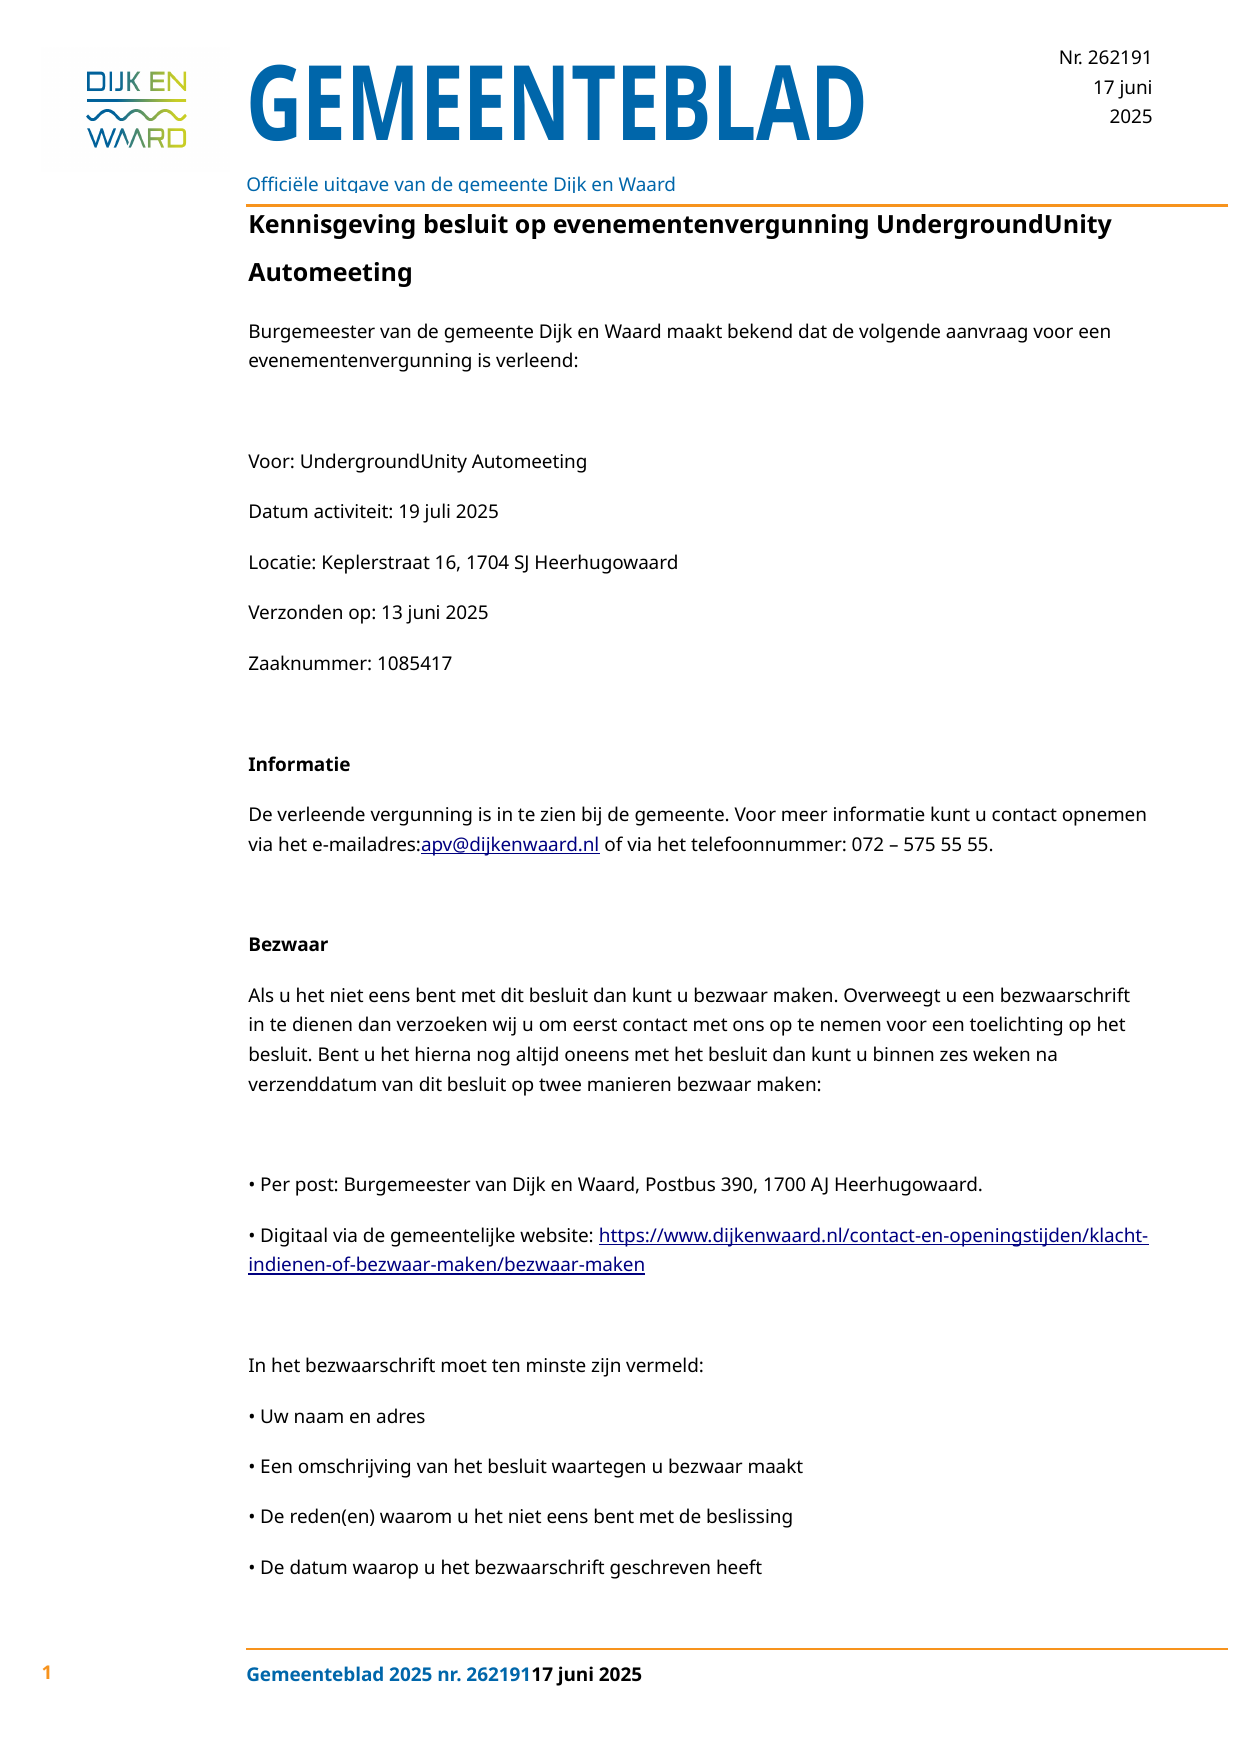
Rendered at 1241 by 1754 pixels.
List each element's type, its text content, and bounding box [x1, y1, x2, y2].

text Zaaknummer: 1085417 [248, 650, 1152, 676]
text Burgemeester van de gemeente Dijk en Waard maakt bekend dat de volgende aanvraag voor een evenementenvergunning is verleend: [248, 318, 1152, 373]
text • De reden(en) waarom u het niet eens bent met de beslissing [248, 1504, 1152, 1529]
text In het bezwaarschrift moet ten minste zijn vermeld: [248, 1352, 1152, 1378]
text • Uw naam en adres [248, 1403, 1152, 1429]
text • Een omschrijving van het besluit waartegen u bezwaar maakt [248, 1453, 1152, 1479]
text Verzonden op: 13 juni 2025 [248, 599, 1152, 625]
text • Per post: Burgemeester van Dijk en Waard, Postbus 390, 1700 AJ Heerhugowaard. [248, 1172, 1152, 1197]
text • De datum waarop u het bezwaarschrift geschreven heeft [248, 1554, 1152, 1580]
text Bezwaar [248, 932, 1152, 957]
text • Digitaal via de gemeentelijke website: https://www.dijkenwaard.nl/contact-en-openingstijden/klacht-indienen-of-bezwaar-maken/bezwaar-maken [248, 1222, 1152, 1277]
text Voor: UndergroundUnity Automeeting [248, 448, 1152, 474]
text Kennisgeving besluit op evenementenvergunning UndergroundUnity Automeeting [248, 207, 1152, 288]
text Locatie: Keplerstraat 16, 1704 SJ Heerhugowaard [248, 549, 1152, 575]
text Datum activiteit: 19 juli 2025 [248, 499, 1152, 524]
text De verleende vergunning is in te zien bij de gemeente. Voor meer informatie kunt u contact opnemen via het e-mailadres:apv@dijkenwaard.nl of via het telefoonnummer: 072 – 575 55 55. [248, 801, 1152, 857]
text Informatie [248, 751, 1152, 777]
picture [41, 47, 231, 172]
text Als u het niet eens bent met dit besluit dan kunt u bezwaar maken. Overweegt u een bezwaarschrift in te dienen dan verzoeken wij u om eerst contact met ons op te nemen voor een toelichting op het besluit. Bent u het hierna nog altijd oneens met het besluit dan kunt u binnen zes weken na verzenddatum van dit besluit op twee manieren bezwaar maken: [248, 982, 1152, 1097]
